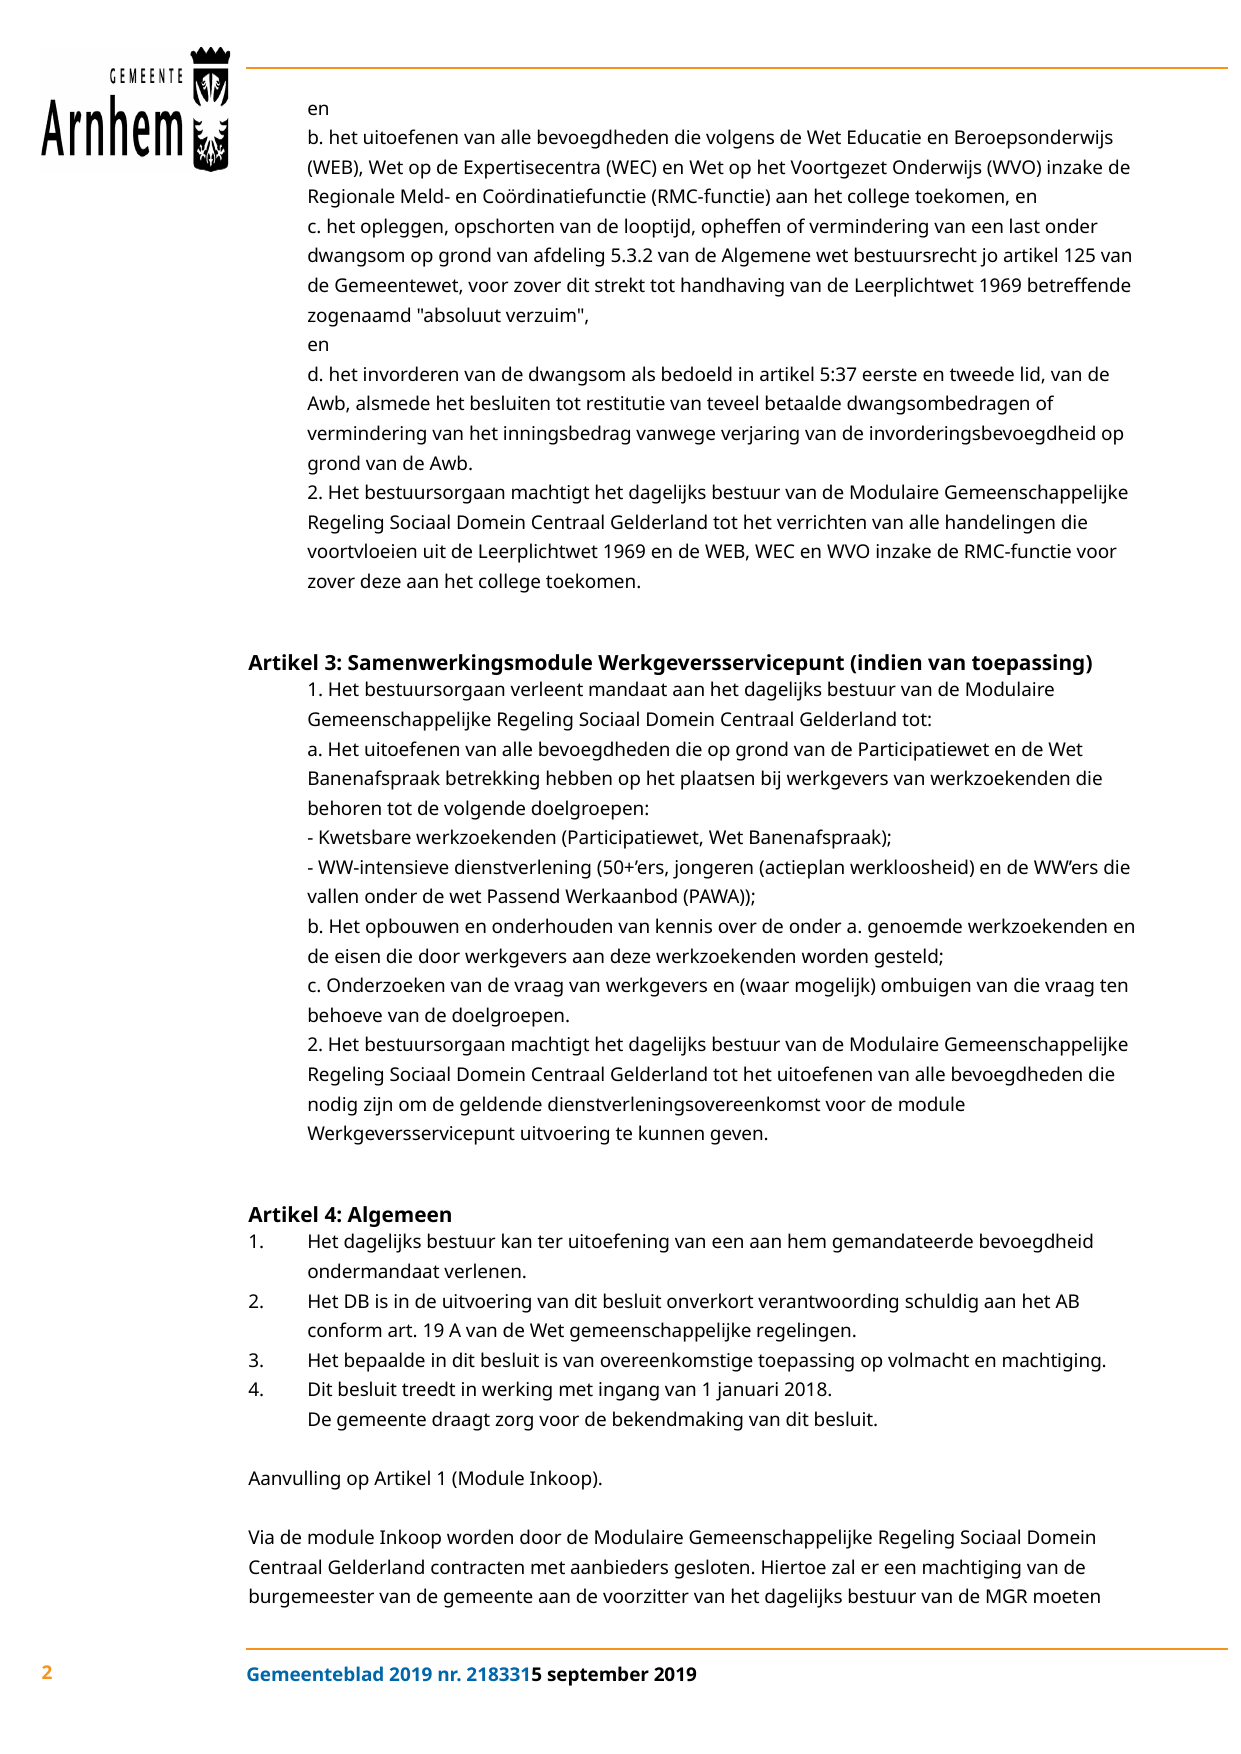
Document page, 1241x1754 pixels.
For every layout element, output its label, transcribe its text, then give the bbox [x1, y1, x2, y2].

list c. het opleggen, opschorten van de looptijd, opheffen of vermindering van een last onder dwangsom op grond van afdeling 5.3.2 van de Algemene wet bestuursrecht jo artikel 125 van de Gemeentewet, voor zover dit strekt tot handhaving van de Leerplichtwet 1969 betreffende zogenaamd "absoluut verzuim", [248, 213, 1152, 328]
list d. het invorderen van de dwangsom als bedoeld in artikel 5:37 eerste en tweede lid, van de Awb, alsmede het besluiten tot restitutie van teveel betaalde dwangsombedragen of vermindering van het inningsbedrag vanwege verjaring van de invorderingsbevoegdheid op grond van de Awb. [248, 361, 1152, 476]
text Aanvulling op Artikel 1 (Module Inkoop). [248, 1465, 1152, 1491]
list Dit besluit treedt in werking met ingang van 1 januari 2018. [248, 1377, 1152, 1402]
list c. Onderzoeken van de vraag van werkgevers en (waar mogelijk) ombuigen van die vraag ten behoeve van de doelgroepen. [248, 972, 1152, 1028]
list Het dagelijks bestuur kan ter uitoefening van een aan hem gemandateerde bevoegdheid ondermandaat verlenen. [248, 1229, 1152, 1284]
text Artikel 4: Algemeen [248, 1200, 1152, 1229]
list 2. Het bestuursorgaan machtigt het dagelijks bestuur van de Modulaire Gemeenschappelijke Regeling Sociaal Domein Centraal Gelderland tot het verrichten van alle handelingen die voortvloeien uit de Leerplichtwet 1969 en de WEB, WEC en WVO inzake de RMC-functie voor zover deze aan het college toekomen. [248, 479, 1152, 594]
list b. het uitoefenen van alle bevoegdheden die volgens de Wet Educatie en Beroepsonderwijs (WEB), Wet op de Expertisecentra (WEC) en Wet op het Voortgezet Onderwijs (WVO) inzake de Regionale Meld- en Coördinatiefunctie (RMC-functie) aan het college toekomen, en [248, 124, 1152, 209]
picture [41, 47, 231, 172]
list - WW-intensieve dienstverlening (50+’ers, jongeren (actieplan werkloosheid) en de WW’ers die vallen onder de wet Passend Werkaanbod (PAWA)); [248, 854, 1152, 909]
text Artikel 3: Samenwerkingsmodule Werkgeversservicepunt (indien van toepassing) [248, 648, 1152, 677]
list en [248, 95, 1152, 121]
list b. Het opbouwen en onderhouden van kennis over de onder a. genoemde werkzoekenden en de eisen die door werkgevers aan deze werkzoekenden worden gesteld; [248, 913, 1152, 968]
list 1. Het bestuursorgaan verleent mandaat aan het dagelijks bestuur van de Modulaire Gemeenschappelijke Regeling Sociaal Domein Centraal Gelderland tot: [248, 677, 1152, 732]
list en [248, 331, 1152, 357]
list 2. Het bestuursorgaan machtigt het dagelijks bestuur van de Modulaire Gemeenschappelijke Regeling Sociaal Domein Centraal Gelderland tot het uitoefenen van alle bevoegdheden die nodig zijn om de geldende dienstverleningsovereenkomst voor de module Werkgeversservicepunt uitvoering te kunnen geven. [248, 1032, 1152, 1146]
list Het DB is in de uitvoering van dit besluit onverkort verantwoording schuldig aan het AB conform art. 19 A van de Wet gemeenschappelijke regelingen. [248, 1288, 1152, 1343]
list a. Het uitoefenen van alle bevoegdheden die op grond van de Participatiewet en de Wet Banenafspraak betrekking hebben op het plaatsen bij werkgevers van werkzoekenden die behoren tot de volgende doelgroepen: [248, 736, 1152, 821]
list Het bepaalde in dit besluit is van overeenkomstige toepassing op volmacht en machtiging. [248, 1347, 1152, 1373]
list De gemeente draagt zorg voor de bekendmaking van dit besluit. [248, 1406, 1152, 1432]
text Via de module Inkoop worden door de Modulaire Gemeenschappelijke Regeling Sociaal Domein Centraal Gelderland contracten met aanbieders gesloten. Hiertoe zal er een machtiging van de burgemeester van de gemeente aan de voorzitter van het dagelijks bestuur van de MGR moeten [248, 1524, 1152, 1609]
list - Kwetsbare werkzoekenden (Participatiewet, Wet Banenafspraak); [248, 824, 1152, 850]
